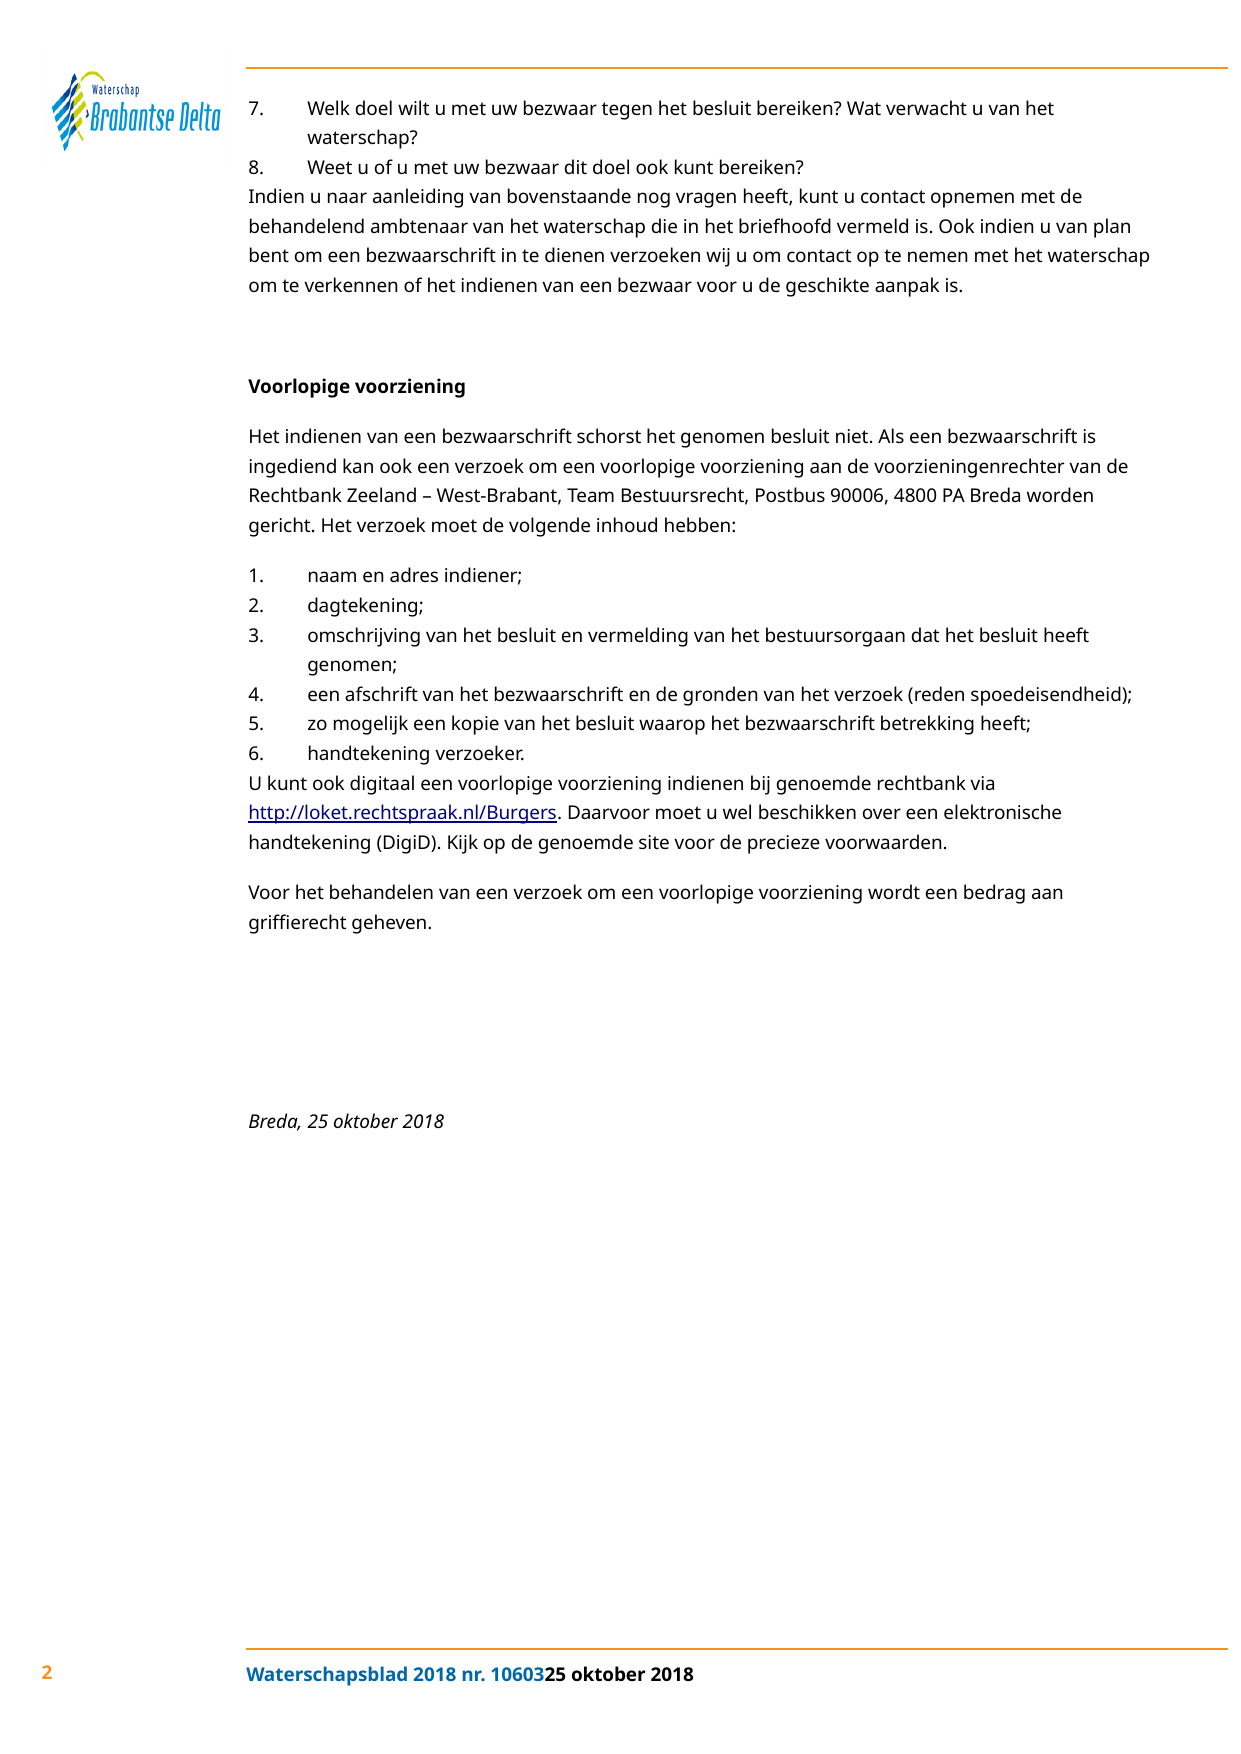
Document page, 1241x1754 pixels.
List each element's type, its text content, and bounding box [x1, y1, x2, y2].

list Weet u of u met uw bezwaar dit doel ook kunt bereiken? [248, 154, 1152, 180]
text Voorlopige voorziening [248, 373, 1152, 399]
list handtekening verzoeker. [248, 740, 1152, 766]
list naam en adres indiener; [248, 563, 1152, 588]
list een afschrift van het bezwaarschrift en de gronden van het verzoek (reden spoedeisendheid); [248, 681, 1152, 707]
text U kunt ook digitaal een voorlopige voorziening indienen bij genoemde rechtbank via http://loket.rechtspraak.nl/Burgers. Daarvoor moet u wel beschikken over een elektronische handtekening (DigiD). Kijk op de genoemde site voor de precieze voorwaarden. [248, 770, 1152, 855]
text Voor het behandelen van een verzoek om een voorlopige voorziening wordt een bedrag aan griffierecht geheven. [248, 879, 1152, 935]
text Het indienen van een bezwaarschrift schorst het genomen besluit niet. Als een bezwaarschrift is ingediend kan ook een verzoek om een voorlopige voorziening aan de voorzieningenrechter van de Rechtbank Zeeland – West-Brabant, Team Bestuursrecht, Postbus 90006, 4800 PA Breda worden gericht. Het verzoek moet de volgende inhoud hebben: [248, 423, 1152, 538]
list omschrijving van het besluit en vermelding van het bestuursorgaan dat het besluit heeft genomen; [248, 622, 1152, 677]
text Breda, 25 oktober 2018 [248, 1108, 1152, 1134]
list Welk doel wilt u met uw bezwaar tegen het besluit bereiken? Wat verwacht u van het waterschap? [248, 95, 1152, 150]
list dagtekening; [248, 592, 1152, 618]
text Indien u naar aanleiding van bovenstaande nog vragen heeft, kunt u contact opnemen met de behandelend ambtenaar van het waterschap die in het briefhoofd vermeld is. Ook indien u van plan bent om een bezwaarschrift in te dienen verzoeken wij u om contact op te nemen met het waterschap om te verkennen of het indienen van een bezwaar voor u de geschikte aanpak is. [248, 183, 1152, 298]
list zo mogelijk een kopie van het besluit waarop het bezwaarschrift betrekking heeft; [248, 711, 1152, 736]
picture [41, 47, 231, 172]
